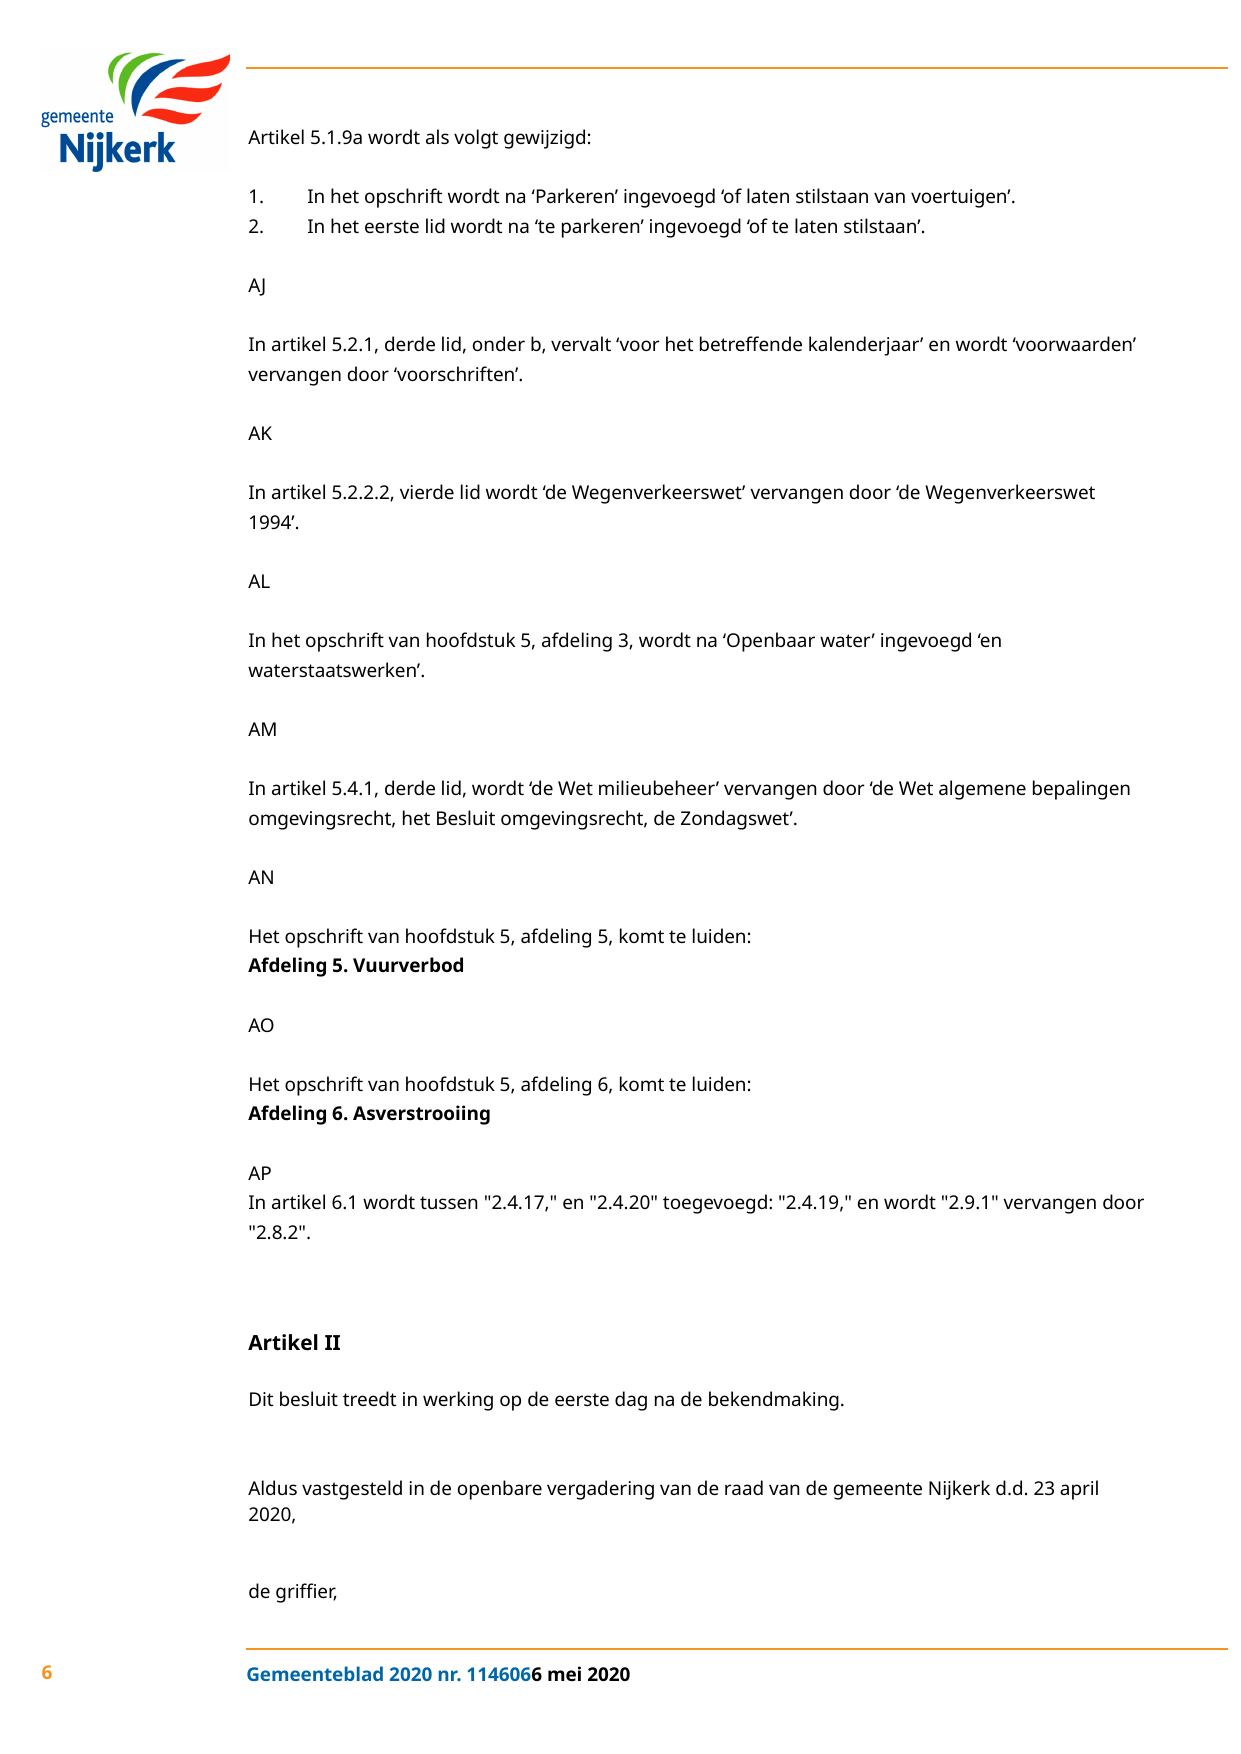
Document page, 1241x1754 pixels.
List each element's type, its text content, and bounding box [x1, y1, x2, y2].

text Aldus vastgesteld in de openbare vergadering van de raad van de gemeente Nijkerk d.d. 23 april 2020, [248, 1475, 1152, 1527]
text AO [248, 1012, 1152, 1038]
text Dit besluit treedt in werking op de eerste dag na de bekendmaking. [248, 1387, 1152, 1412]
text AM [248, 716, 1152, 742]
text AJ [248, 272, 1152, 298]
text Artikel II [248, 1328, 1152, 1357]
text AN [248, 864, 1152, 890]
text In artikel 5.2.2.2, vierde lid wordt ‘de Wegenverkeerswet’ vervangen door ‘de Wegenverkeerswet 1994’. [248, 479, 1152, 535]
list In het eerste lid wordt na ‘te parkeren’ ingevoegd ‘of te laten stilstaan’. [248, 213, 1152, 239]
text AL [248, 568, 1152, 594]
text Het opschrift van hoofdstuk 5, afdeling 5, komt te luiden: [248, 923, 1152, 949]
text Artikel 5.1.9a wordt als volgt gewijzigd: [248, 124, 1152, 150]
text Afdeling 5. Vuurverbod [248, 953, 1152, 978]
text In het opschrift van hoofdstuk 5, afdeling 3, wordt na ‘Openbaar water’ ingevoegd ‘en waterstaatswerken’. [248, 627, 1152, 683]
text Het opschrift van hoofdstuk 5, afdeling 6, komt te luiden: [248, 1071, 1152, 1097]
text Afdeling 6. Asverstrooiing [248, 1101, 1152, 1126]
list In het opschrift wordt na ‘Parkeren’ ingevoegd ‘of laten stilstaan van voertuigen’. [248, 183, 1152, 209]
picture [41, 47, 231, 172]
text In artikel 5.4.1, derde lid, wordt ‘de Wet milieubeheer’ vervangen door ‘de Wet algemene bepalingen omgevingsrecht, het Besluit omgevingsrecht, de Zondagswet’. [248, 775, 1152, 831]
text In artikel 5.2.1, derde lid, onder b, vervalt ‘voor het betreffende kalenderjaar’ en wordt ‘voorwaarden’ vervangen door ‘voorschriften’. [248, 331, 1152, 387]
text AK [248, 420, 1152, 446]
text de griffier, [248, 1578, 1152, 1604]
text AP [248, 1160, 1152, 1186]
text In artikel 6.1 wordt tussen "2.4.17," en "2.4.20" toegevoegd: "2.4.19," en wordt "2.9.1" vervangen door "2.8.2". [248, 1189, 1152, 1245]
